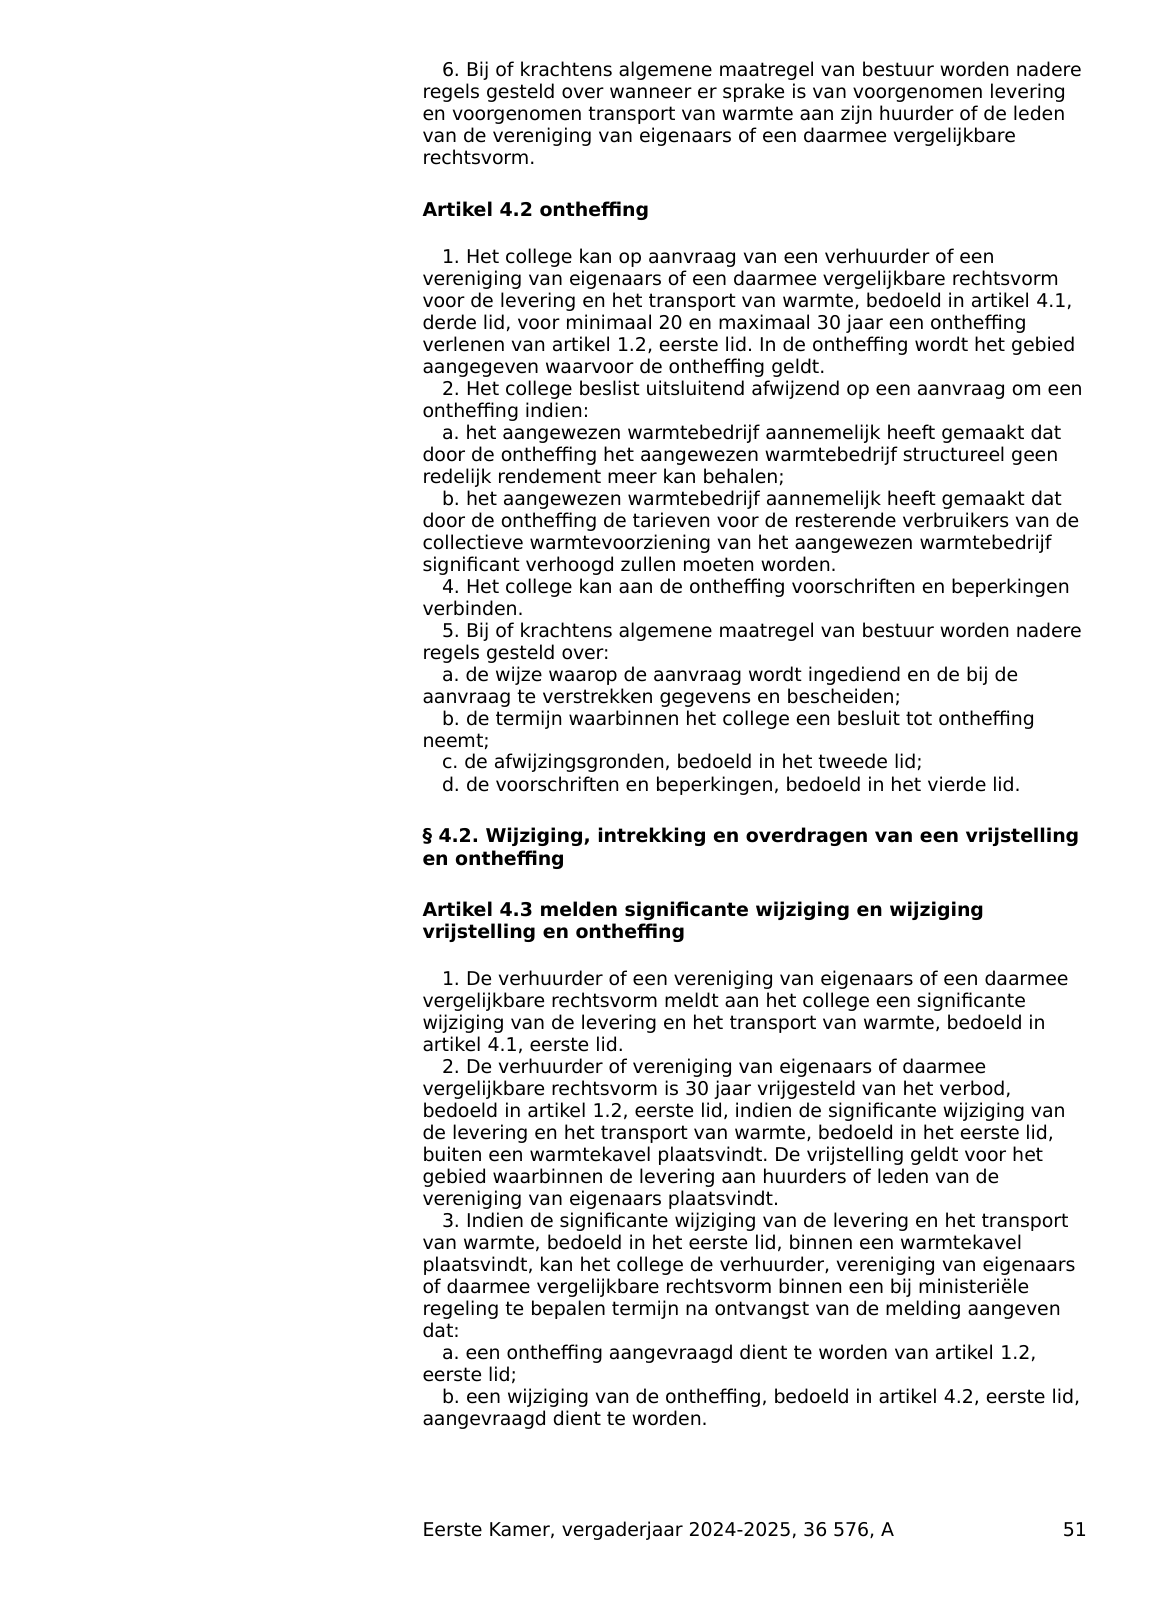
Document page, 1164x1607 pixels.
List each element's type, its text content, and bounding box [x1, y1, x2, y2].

text d. de voorschriften en beperkingen, bedoeld in het vierde lid. [422, 773, 1087, 795]
text 6. Bij of krachtens algemene maatregel van bestuur worden nadere regels gesteld over wanneer er sprake is van voorgenomen levering en voorgenomen transport van warmte aan zijn huurder of de leden van de vereniging van eigenaars of een daarmee vergelijkbare rechtsvorm. [422, 59, 1087, 169]
text 1. De verhuurder of een vereniging van eigenaars of een daarmee vergelijkbare rechtsvorm meldt aan het college een significante wijziging van de levering en het transport van warmte, bedoeld in artikel 4.1, eerste lid. [422, 968, 1087, 1056]
subtitle Artikel 4.2 ontheffing [422, 199, 1087, 221]
text b. de termijn waarbinnen het college een besluit tot ontheffing neemt; [422, 707, 1087, 751]
text a. het aangewezen warmtebedrijf aannemelijk heeft gemaakt dat door de ontheffing het aangewezen warmtebedrijf structureel geen redelijk rendement meer kan behalen; [422, 422, 1087, 488]
text 1. Het college kan op aanvraag van een verhuurder of een vereniging van eigenaars of een daarmee vergelijkbare rechtsvorm voor de levering en het transport van warmte, bedoeld in artikel 4.1, derde lid, voor minimaal 20 en maximaal 30 jaar een ontheffing verlenen van artikel 1.2, eerste lid. In de ontheffing wordt het gebied aangegeven waarvoor de ontheffing geldt. [422, 246, 1087, 378]
text c. de afwijzingsgronden, bedoeld in het tweede lid; [422, 751, 1087, 773]
text 2. Het college beslist uitsluitend afwijzend op een aanvraag om een ontheffing indien: [422, 378, 1087, 422]
text 3. Indien de significante wijziging van de levering en het transport van warmte, bedoeld in het eerste lid, binnen een warmtekavel plaatsvindt, kan het college de verhuurder, vereniging van eigenaars of daarmee vergelijkbare rechtsvorm binnen een bij ministeriële regeling te bepalen termijn na ontvangst van de melding aangeven dat: [422, 1210, 1087, 1342]
subtitle § 4.2. Wijziging, intrekking en overdragen van een vrijstelling en ontheffing [422, 825, 1087, 869]
text 4. Het college kan aan de ontheffing voorschriften en beperkingen verbinden. [422, 576, 1087, 619]
text a. een ontheffing aangevraagd dient te worden van artikel 1.2, eerste lid; [422, 1342, 1087, 1386]
text a. de wijze waarop de aanvraag wordt ingediend en de bij de aanvraag te verstrekken gegevens en bescheiden; [422, 663, 1087, 707]
text 2. De verhuurder of vereniging van eigenaars of daarmee vergelijkbare rechtsvorm is 30 jaar vrijgesteld van het verbod, bedoeld in artikel 1.2, eerste lid, indien de significante wijziging van de levering en het transport van warmte, bedoeld in het eerste lid, buiten een warmtekavel plaatsvindt. De vrijstelling geldt voor het gebied waarbinnen de levering aan huurders of leden van de vereniging van eigenaars plaatsvindt. [422, 1056, 1087, 1210]
text 5. Bij of krachtens algemene maatregel van bestuur worden nadere regels gesteld over: [422, 619, 1087, 663]
text b. een wijziging van de ontheffing, bedoeld in artikel 4.2, eerste lid, aangevraagd dient te worden. [422, 1386, 1087, 1430]
subtitle Artikel 4.3 melden significante wijziging en wijziging vrijstelling en ontheffing [422, 899, 1087, 943]
text b. het aangewezen warmtebedrijf aannemelijk heeft gemaakt dat door de ontheffing de tarieven voor de resterende verbruikers van de collectieve warmtevoorziening van het aangewezen warmtebedrijf significant verhoogd zullen moeten worden. [422, 488, 1087, 576]
